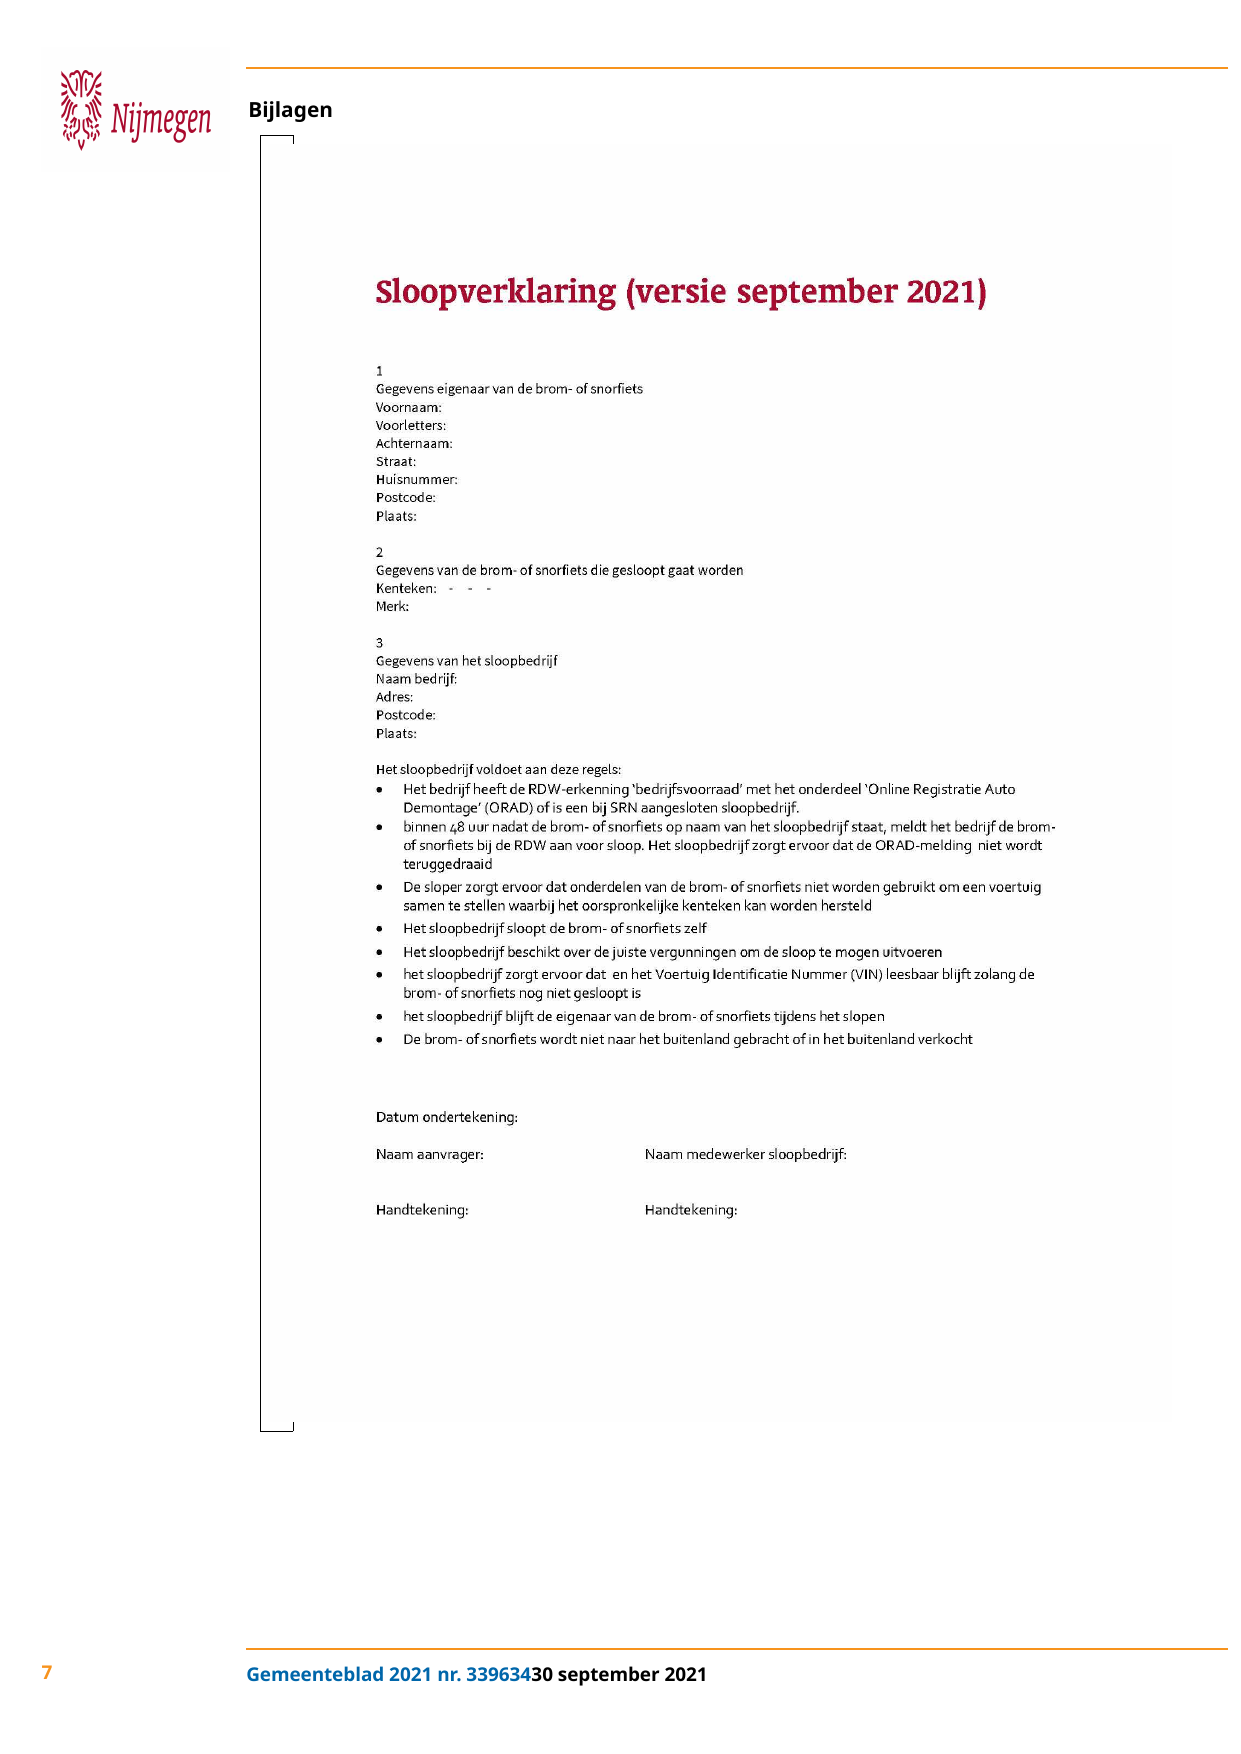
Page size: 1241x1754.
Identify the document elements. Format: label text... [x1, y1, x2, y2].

picture [268, 144, 1173, 1422]
text Bijlagen [248, 95, 1152, 123]
picture [41, 47, 231, 172]
